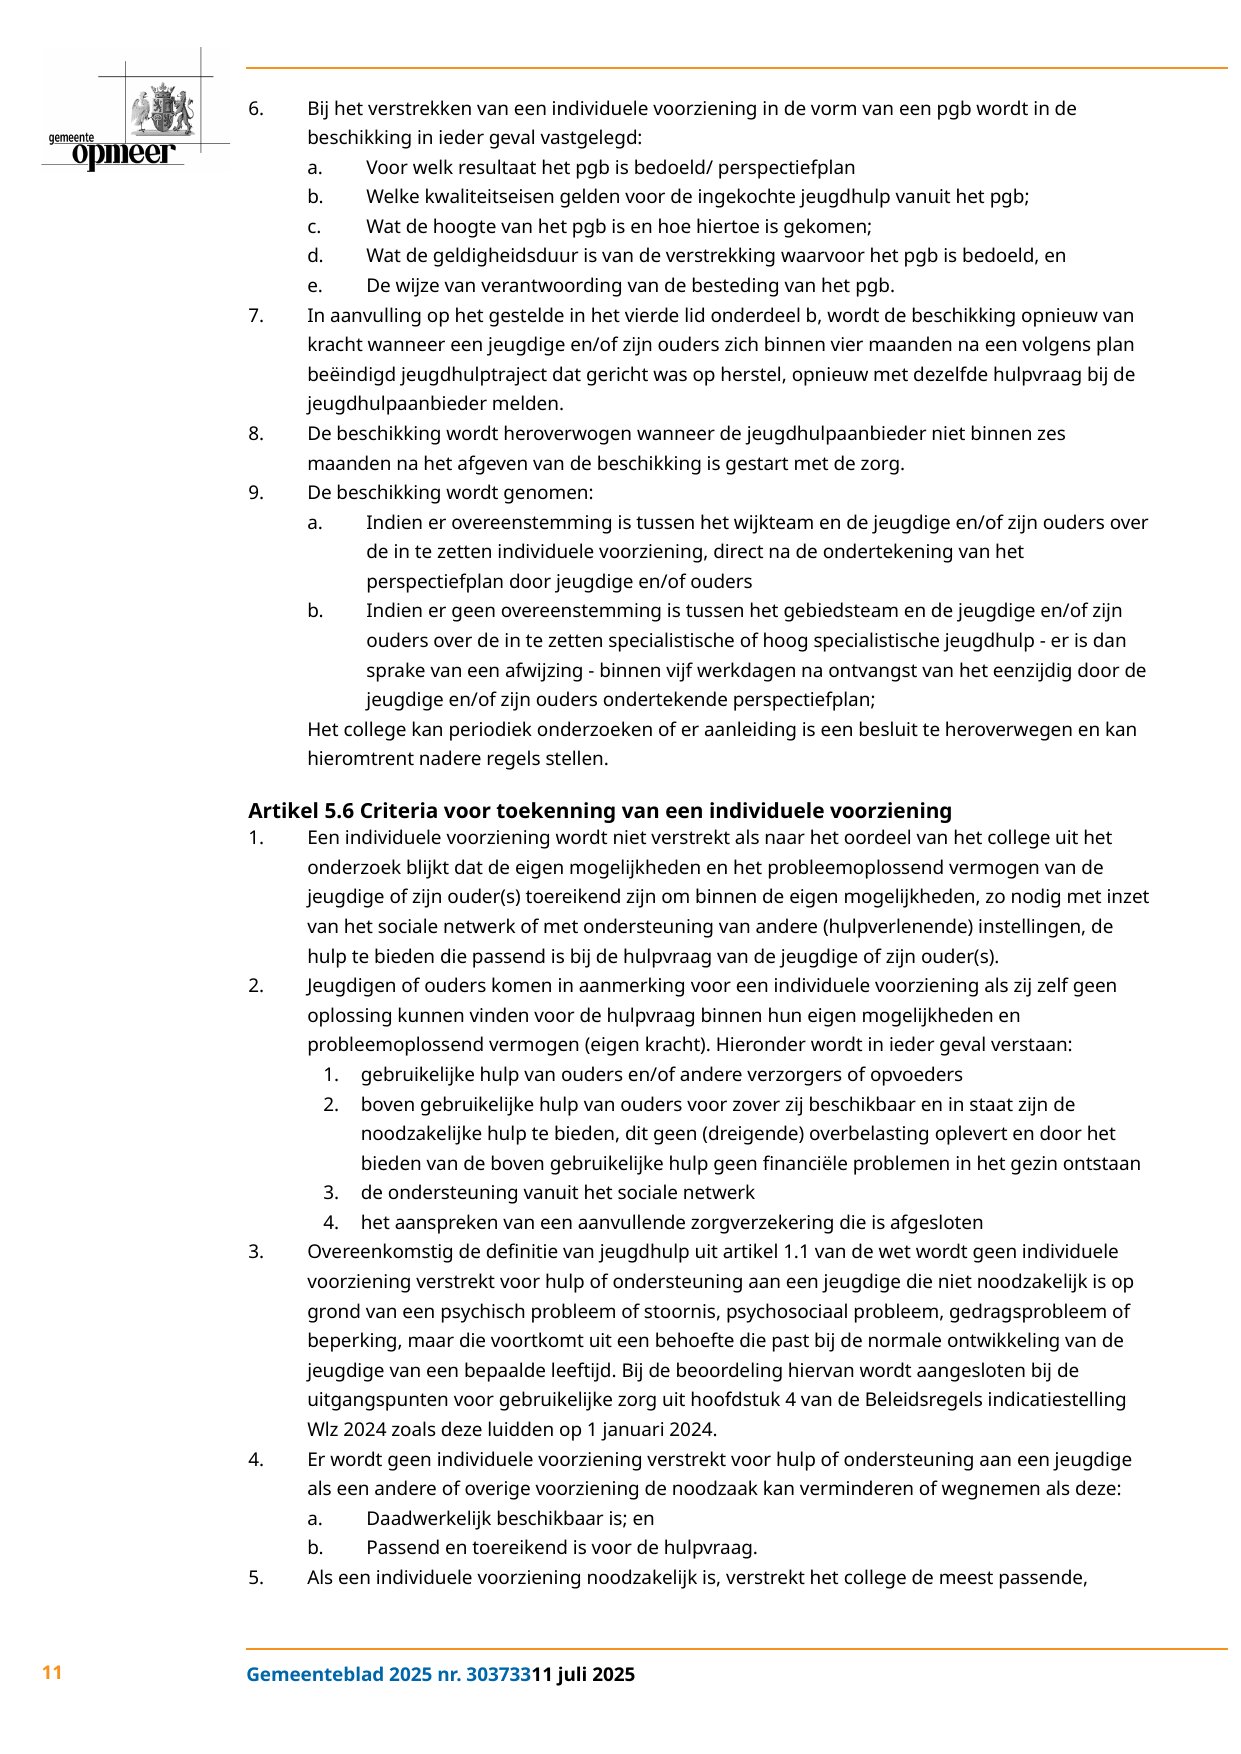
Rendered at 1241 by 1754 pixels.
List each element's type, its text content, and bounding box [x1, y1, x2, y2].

list boven gebruikelijke hulp van ouders voor zover zij beschikbaar en in staat zijn de noodzakelijke hulp te bieden, dit geen (dreigende) overbelasting oplevert en door het bieden van de boven gebruikelijke hulp geen financiële problemen in het gezin ontstaan [323, 1091, 1152, 1176]
list Daadwerkelijk beschikbaar is; en [307, 1505, 1152, 1531]
text Artikel 5.6 Criteria voor toekenning van een individuele voorziening [248, 796, 1152, 824]
list Overeenkomstig de definitie van jeugdhulp uit artikel 1.1 van de wet wordt geen individuele voorziening verstrekt voor hulp of ondersteuning aan een jeugdige die niet noodzakelijk is op grond van een psychisch probleem of stoornis, psychosociaal probleem, gedragsprobleem of beperking, maar die voortkomt uit een behoefte die past bij de normale ontwikkeling van de jeugdige van een bepaalde leeftijd. Bij de beoordeling hiervan wordt aangesloten bij de uitgangspunten voor gebruikelijke zorg uit hoofdstuk 4 van de Beleidsregels indicatiestelling Wlz 2024 zoals deze luidden op 1 januari 2024. [248, 1239, 1152, 1442]
list De wijze van verantwoording van de besteding van het pgb. [307, 272, 1152, 298]
list De beschikking wordt heroverwogen wanneer de jeugdhulpaanbieder niet binnen zes maanden na het afgeven van de beschikking is gestart met de zorg. [248, 420, 1152, 476]
list het aanspreken van een aanvullende zorgverzekering die is afgesloten [323, 1209, 1152, 1235]
list Indien er overeenstemming is tussen het wijkteam en de jeugdige en/of zijn ouders over de in te zetten individuele voorziening, direct na de ondertekening van het perspectiefplan door jeugdige en/of ouders [307, 509, 1152, 594]
list Wat de geldigheidsduur is van de verstrekking waarvoor het pgb is bedoeld, en [307, 243, 1152, 268]
list de ondersteuning vanuit het sociale netwerk [323, 1179, 1152, 1205]
list Er wordt geen individuele voorziening verstrekt voor hulp of ondersteuning aan een jeugdige als een andere of overige voorziening de noodzaak kan verminderen of wegnemen als deze: [248, 1446, 1152, 1501]
list Indien er geen overeenstemming is tussen het gebiedsteam en de jeugdige en/of zijn ouders over de in te zetten specialistische of hoog specialistische jeugdhulp - er is dan sprake van een afwijzing - binnen vijf werkdagen na ontvangst van het eenzijdig door de jeugdige en/of zijn ouders ondertekende perspectiefplan; [307, 598, 1152, 712]
list gebruikelijke hulp van ouders en/of andere verzorgers of opvoeders [323, 1061, 1152, 1087]
list Het college kan periodiek onderzoeken of er aanleiding is een besluit te heroverwegen en kan hieromtrent nadere regels stellen. [248, 716, 1152, 771]
list Welke kwaliteitseisen gelden voor de ingekochte jeugdhulp vanuit het pgb; [307, 183, 1152, 209]
list Voor welk resultaat het pgb is bedoeld/ perspectiefplan [307, 154, 1152, 180]
list Passend en toereikend is voor de hulpvraag. [307, 1534, 1152, 1560]
list Als een individuele voorziening noodzakelijk is, verstrekt het college de meest passende, [248, 1564, 1152, 1590]
list Een individuele voorziening wordt niet verstrekt als naar het oordeel van het college uit het onderzoek blijkt dat de eigen mogelijkheden en het probleemoplossend vermogen van de jeugdige of zijn ouder(s) toereikend zijn om binnen de eigen mogelijkheden, zo nodig met inzet van het sociale netwerk of met ondersteuning van andere (hulpverlenende) instellingen, de hulp te bieden die passend is bij de hulpvraag van de jeugdige of zijn ouder(s). [248, 824, 1152, 968]
list Jeugdigen of ouders komen in aanmerking voor een individuele voorziening als zij zelf geen oplossing kunnen vinden voor de hulpvraag binnen hun eigen mogelijkheden en probleemoplossend vermogen (eigen kracht). Hieronder wordt in ieder geval verstaan: [248, 972, 1152, 1057]
list De beschikking wordt genomen: [248, 479, 1152, 505]
picture [41, 47, 231, 172]
list In aanvulling op het gestelde in het vierde lid onderdeel b, wordt de beschikking opnieuw van kracht wanneer een jeugdige en/of zijn ouders zich binnen vier maanden na een volgens plan beëindigd jeugdhulptraject dat gericht was op herstel, opnieuw met dezelfde hulpvraag bij de jeugdhulpaanbieder melden. [248, 302, 1152, 416]
list Bij het verstrekken van een individuele voorziening in de vorm van een pgb wordt in de beschikking in ieder geval vastgelegd: [248, 95, 1152, 150]
list Wat de hoogte van het pgb is en hoe hiertoe is gekomen; [307, 213, 1152, 239]
